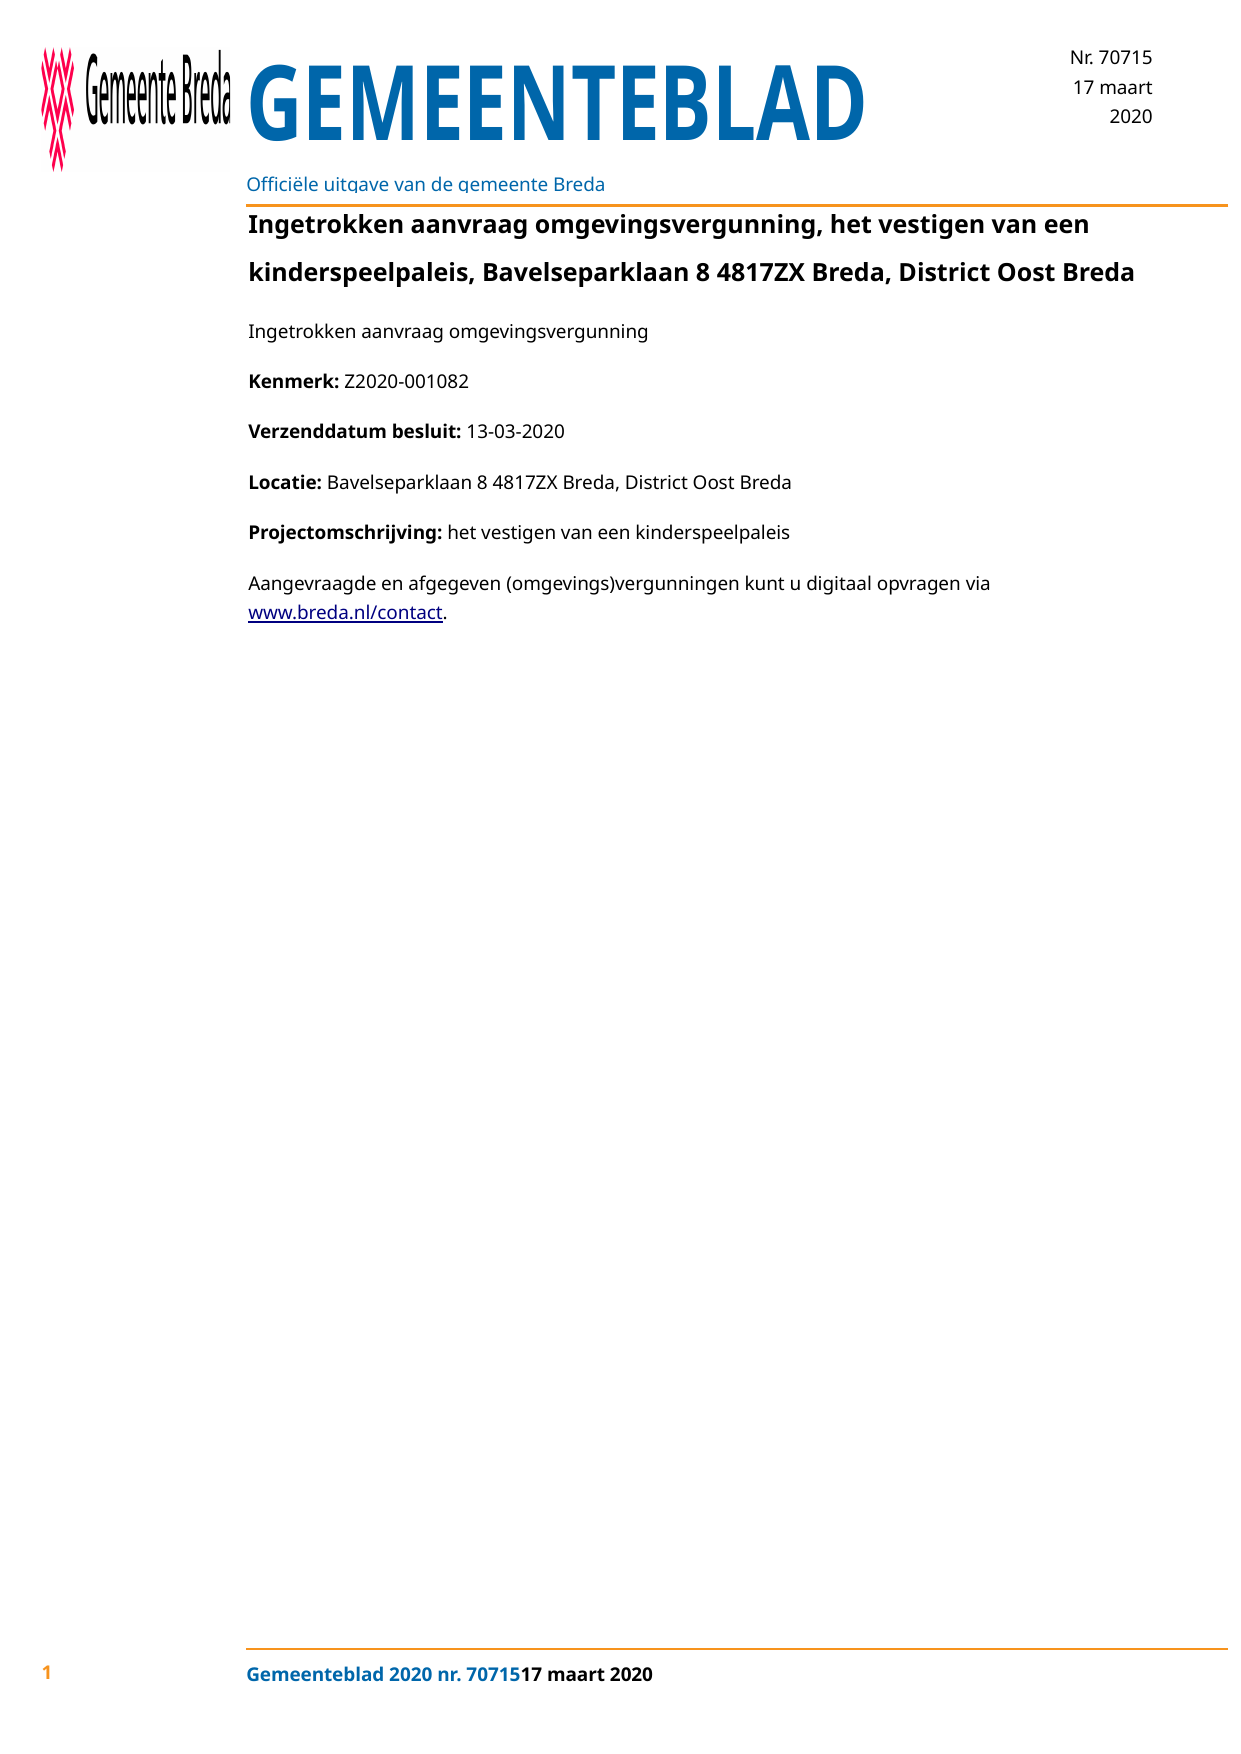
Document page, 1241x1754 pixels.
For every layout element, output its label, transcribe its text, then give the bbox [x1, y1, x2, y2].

text Locatie: Bavelseparklaan 8 4817ZX Breda, District Oost Breda [248, 469, 1152, 495]
text Aangevraagde en afgegeven (omgevings)vergunningen kunt u digitaal opvragen via www.breda.nl/contact. [248, 570, 1152, 625]
picture [41, 47, 231, 172]
text Ingetrokken aanvraag omgevingsvergunning [248, 318, 1152, 344]
text Kenmerk: Z2020-001082 [248, 368, 1152, 394]
text Ingetrokken aanvraag omgevingsvergunning, het vestigen van een kinderspeelpaleis, Bavelseparklaan 8 4817ZX Breda, District Oost Breda [248, 207, 1152, 288]
text Verzenddatum besluit: 13-03-2020 [248, 419, 1152, 444]
text Projectomschrijving: het vestigen van een kinderspeelpaleis [248, 519, 1152, 545]
